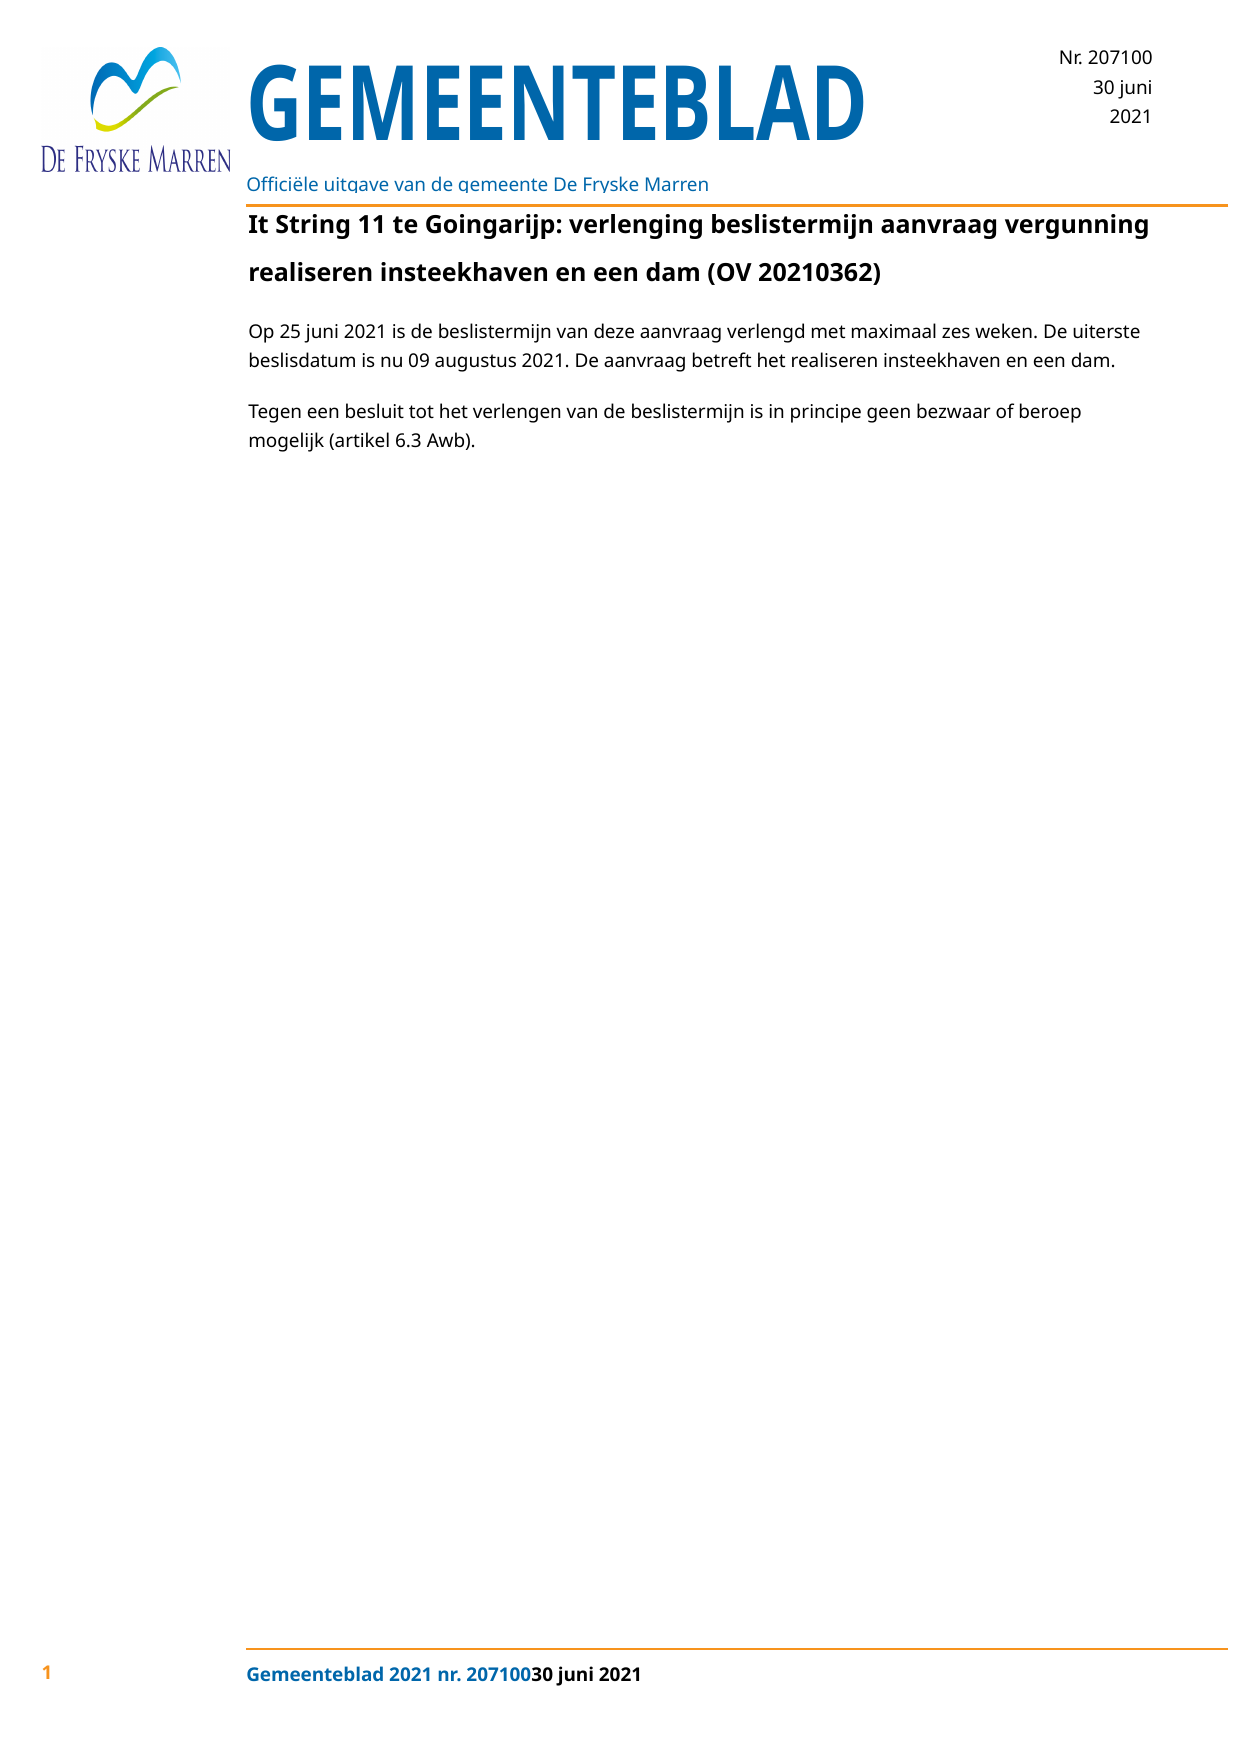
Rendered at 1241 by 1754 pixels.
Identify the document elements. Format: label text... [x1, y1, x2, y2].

text Tegen een besluit tot het verlengen van de beslistermijn is in principe geen bezwaar of beroep mogelijk (artikel 6.3 Awb). [248, 398, 1152, 453]
text Op 25 juni 2021 is de beslistermijn van deze aanvraag verlengd met maximaal zes weken. De uiterste beslisdatum is nu 09 augustus 2021. De aanvraag betreft het realiseren insteekhaven en een dam. [248, 318, 1152, 373]
text It String 11 te Goingarijp: verlenging beslistermijn aanvraag vergunning realiseren insteekhaven en een dam (OV 20210362) [248, 207, 1152, 288]
picture [41, 47, 231, 172]
